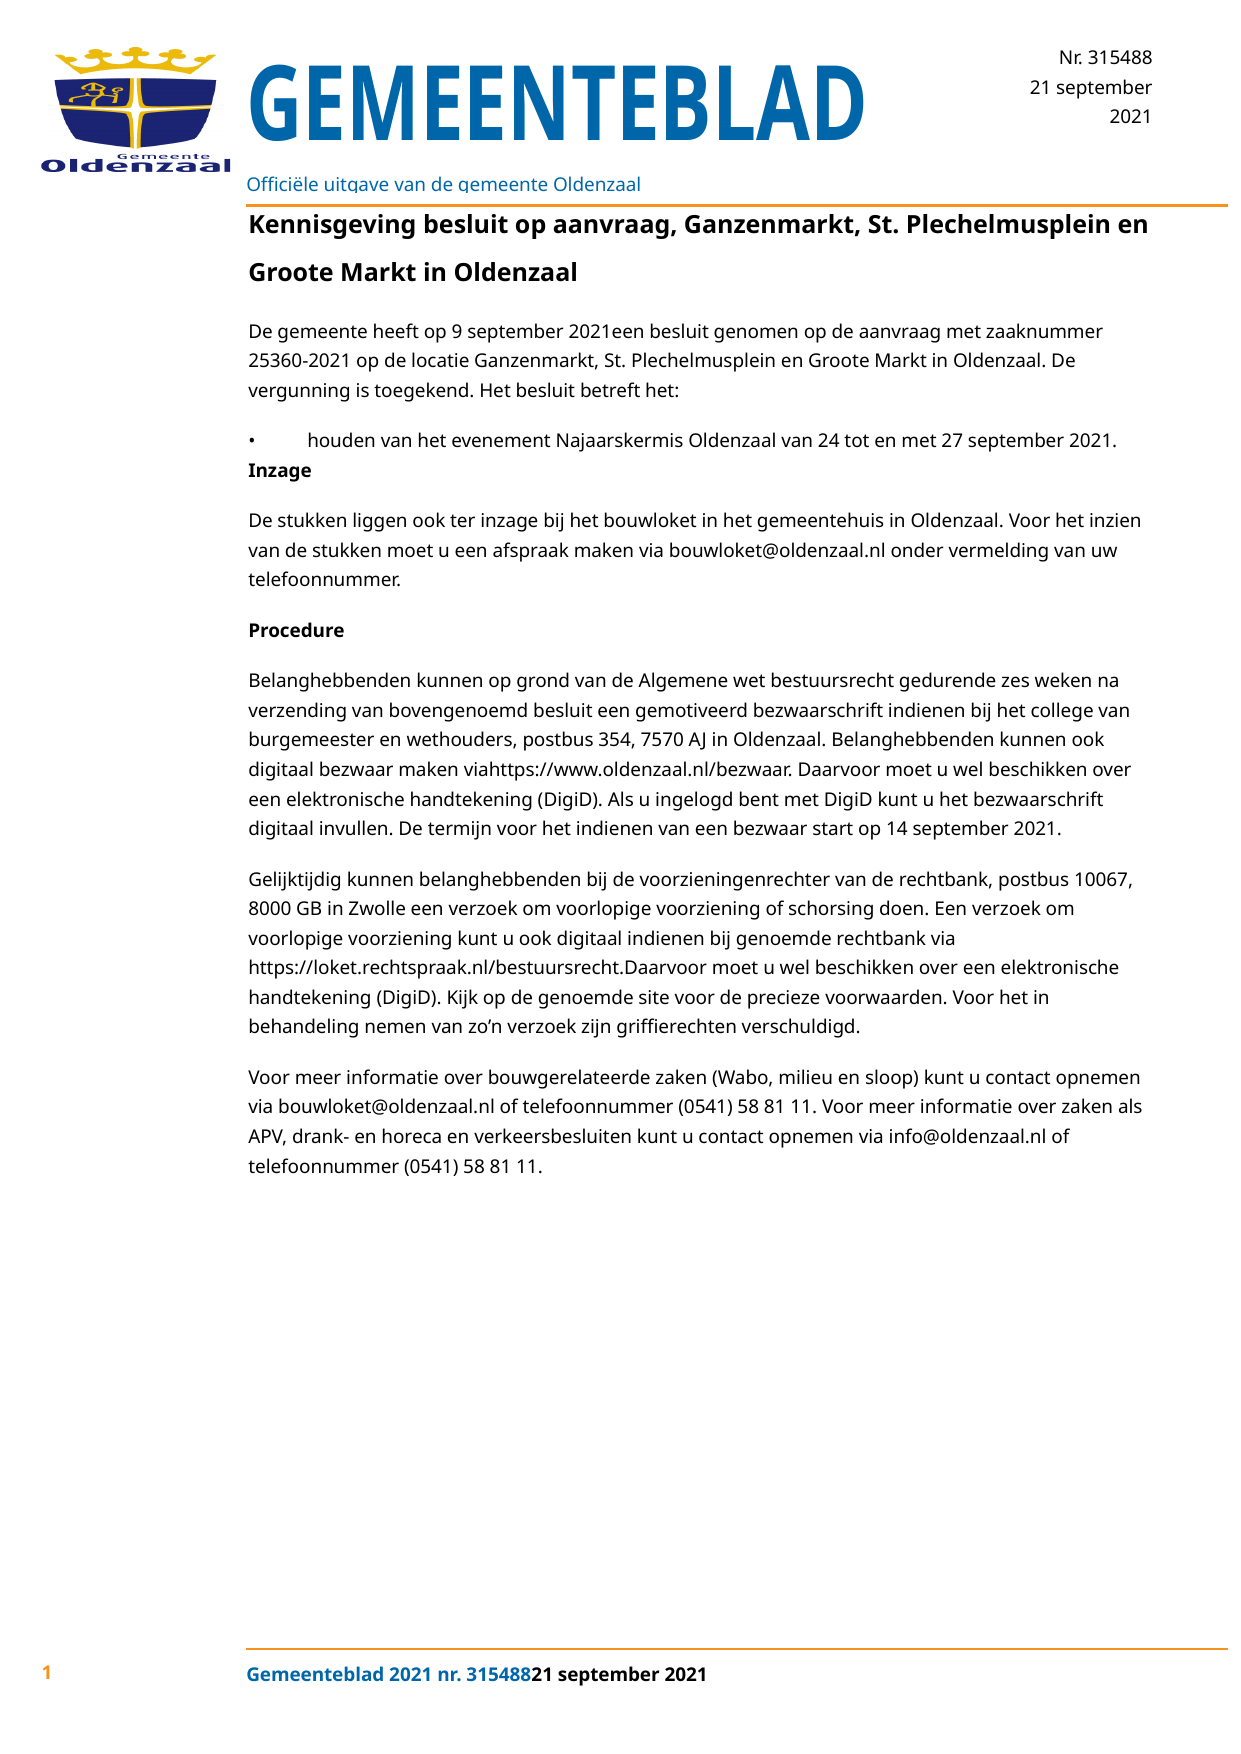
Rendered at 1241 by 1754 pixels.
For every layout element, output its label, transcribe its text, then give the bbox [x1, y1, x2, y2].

text Procedure [248, 617, 1152, 643]
text Gelijktijdig kunnen belanghebbenden bij de voorzieningenrechter van de rechtbank, postbus 10067, 8000 GB in Zwolle een verzoek om voorlopige voorziening of schorsing doen. Een verzoek om voorlopige voorziening kunt u ook digitaal indienen bij genoemde rechtbank via https://loket.rechtspraak.nl/bestuursrecht.Daarvoor moet u wel beschikken over een elektronische handtekening (DigiD). Kijk op de genoemde site voor de precieze voorwaarden. Voor het in behandeling nemen van zo’n verzoek zijn griffierechten verschuldigd. [248, 866, 1152, 1039]
text Belanghebbenden kunnen op grond van de Algemene wet bestuursrecht gedurende zes weken na verzending van bovengenoemd besluit een gemotiveerd bezwaarschrift indienen bij het college van burgemeester en wethouders, postbus 354, 7570 AJ in Oldenzaal. Belanghebbenden kunnen ook digitaal bezwaar maken viahttps://www.oldenzaal.nl/bezwaar. Daarvoor moet u wel beschikken over een elektronische handtekening (DigiD). Als u ingelogd bent met DigiD kunt u het bezwaarschrift digitaal invullen. De termijn voor het indienen van een bezwaar start op 14 september 2021. [248, 667, 1152, 841]
text Inzage [248, 457, 1152, 483]
list houden van het evenement Najaarskermis Oldenzaal van 24 tot en met 27 september 2021. [248, 427, 1152, 453]
picture [41, 47, 231, 172]
text De gemeente heeft op 9 september 2021een besluit genomen op de aanvraag met zaaknummer 25360-2021 op de locatie Ganzenmarkt, St. Plechelmusplein en Groote Markt in Oldenzaal. De vergunning is toegekend. Het besluit betreft het: [248, 318, 1152, 403]
text Voor meer informatie over bouwgerelateerde zaken (Wabo, milieu en sloop) kunt u contact opnemen via bouwloket@oldenzaal.nl of telefoonnummer (0541) 58 81 11. Voor meer informatie over zaken als APV, drank- en horeca en verkeersbesluiten kunt u contact opnemen via info@oldenzaal.nl of telefoonnummer (0541) 58 81 11. [248, 1064, 1152, 1179]
text De stukken liggen ook ter inzage bij het bouwloket in het gemeentehuis in Oldenzaal. Voor het inzien van de stukken moet u een afspraak maken via bouwloket@oldenzaal.nl onder vermelding van uw telefoonnummer. [248, 507, 1152, 592]
text Kennisgeving besluit op aanvraag, Ganzenmarkt, St. Plechelmusplein en Groote Markt in Oldenzaal [248, 207, 1152, 288]
